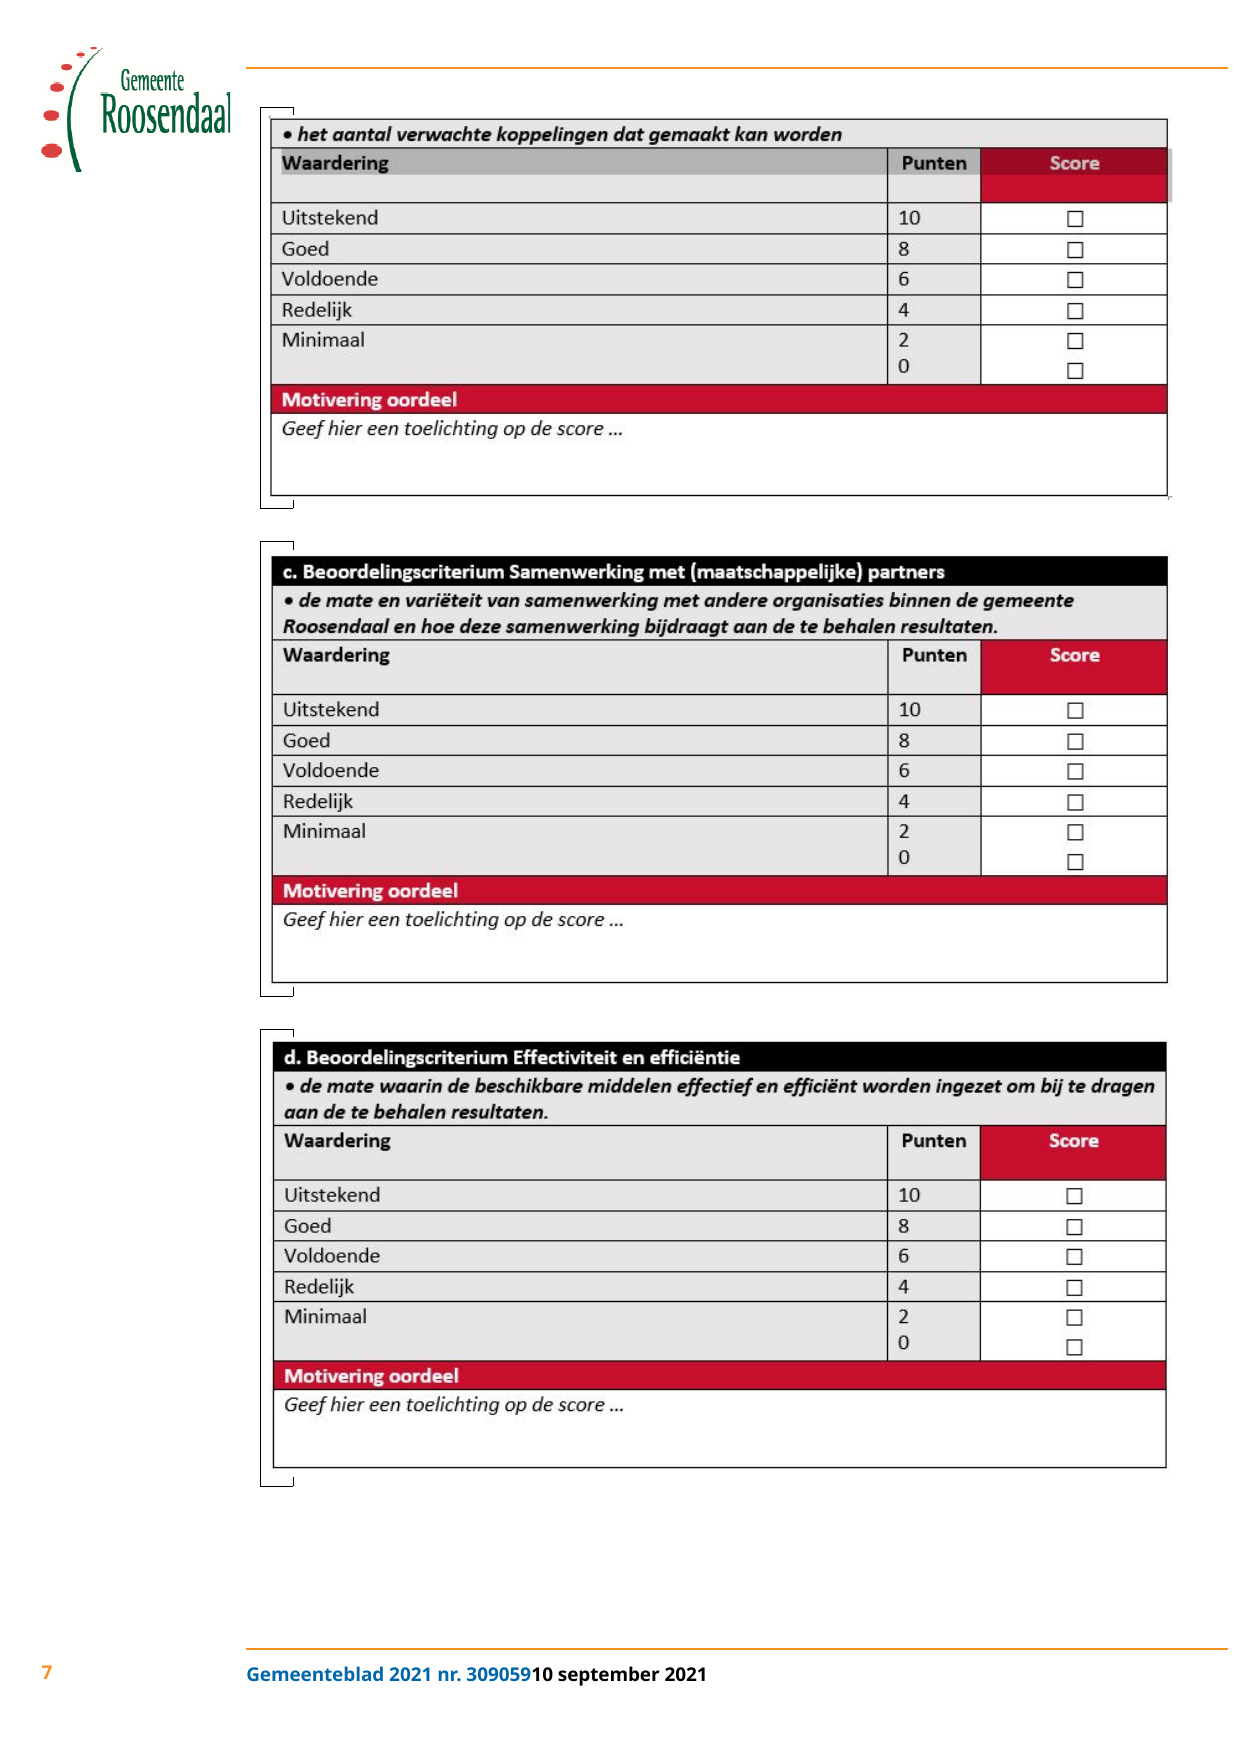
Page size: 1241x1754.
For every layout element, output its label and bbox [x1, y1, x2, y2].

picture [268, 1037, 1173, 1477]
picture [268, 115, 1173, 500]
picture [41, 47, 231, 172]
picture [268, 550, 1173, 987]
